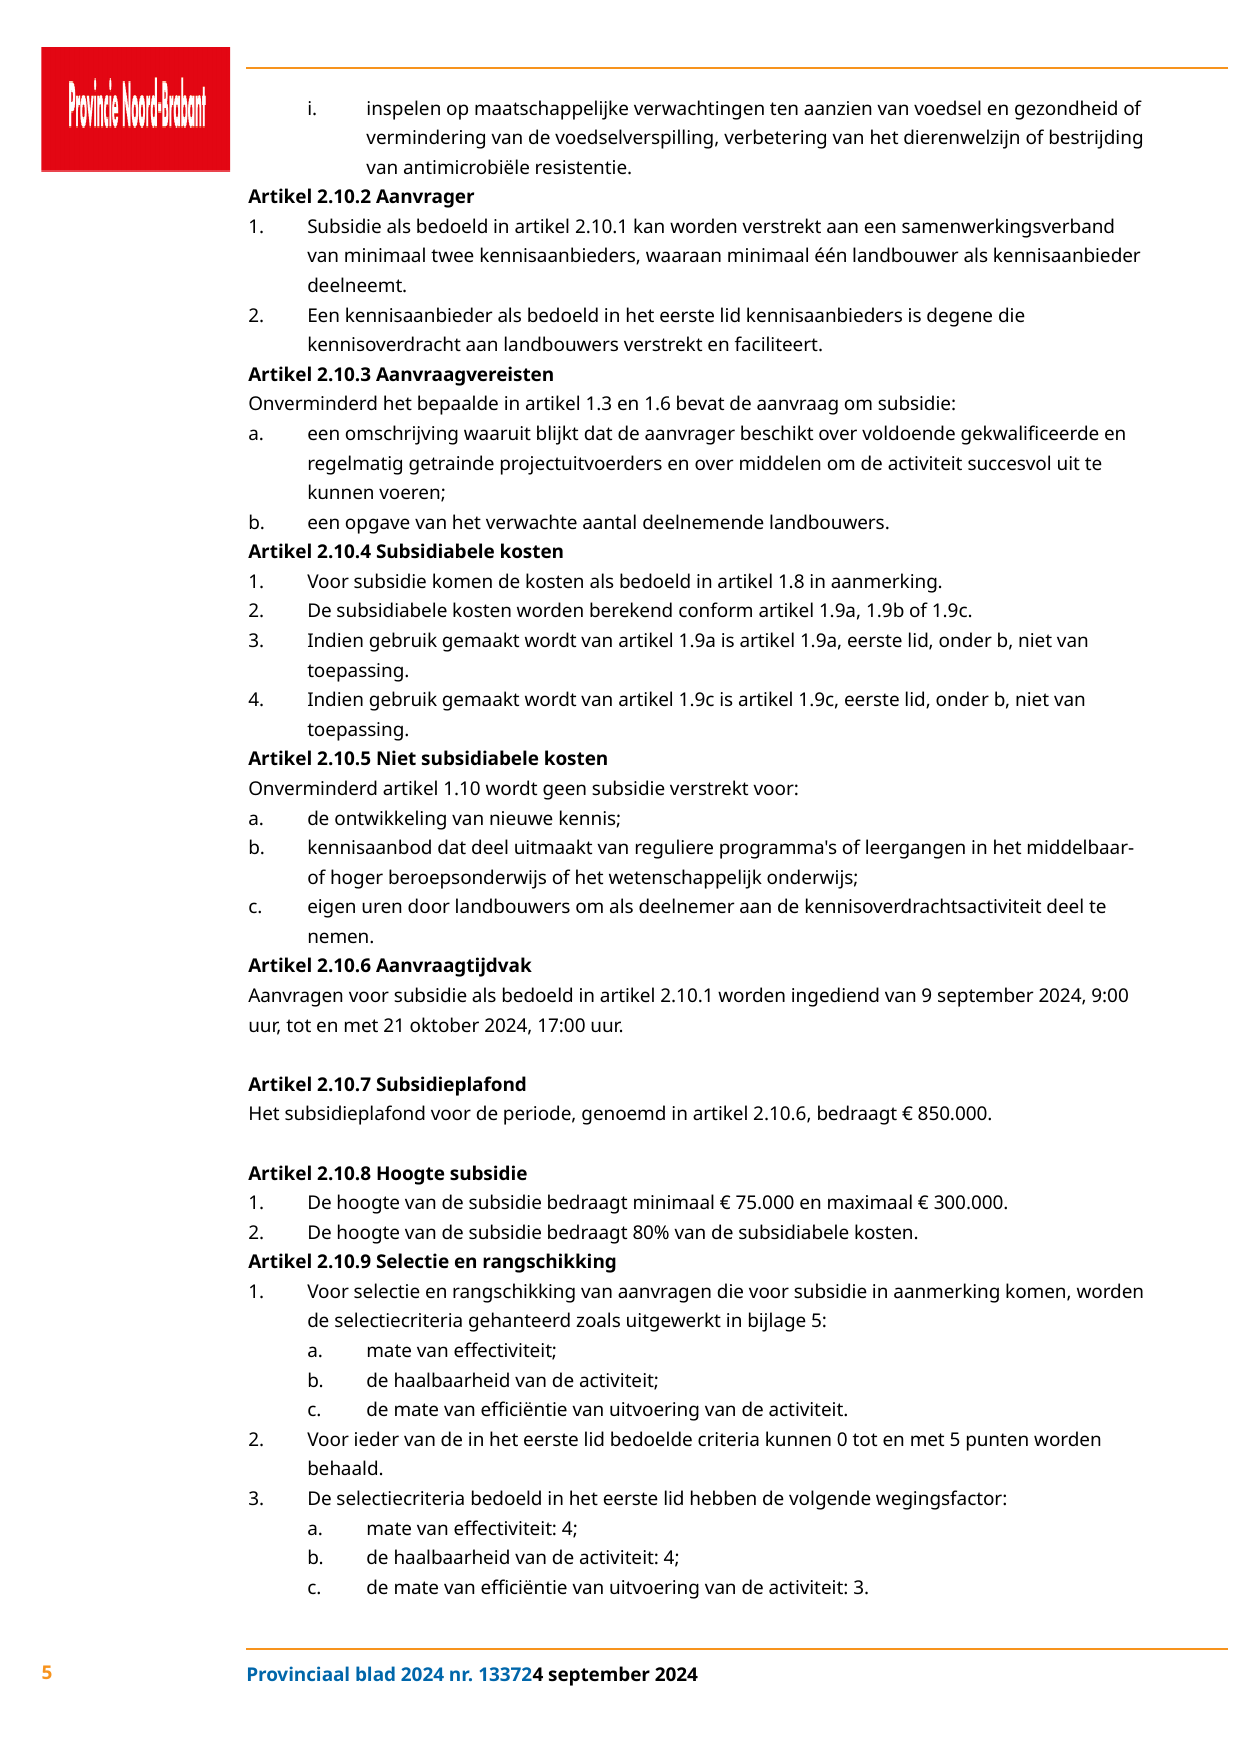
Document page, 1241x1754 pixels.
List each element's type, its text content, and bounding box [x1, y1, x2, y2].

list De subsidiabele kosten worden berekend conform artikel 1.9a, 1.9b of 1.9c. [248, 598, 1152, 623]
list de mate van efficiëntie van uitvoering van de activiteit: 3. [307, 1574, 1152, 1600]
text Artikel 2.10.3 Aanvraagvereisten [248, 361, 1152, 387]
text Artikel 2.10.9 Selectie en rangschikking [248, 1248, 1152, 1274]
text Artikel 2.10.5 Niet subsidiabele kosten [248, 746, 1152, 771]
list mate van effectiviteit: 4; [307, 1515, 1152, 1541]
picture [41, 47, 231, 172]
list Voor selectie en rangschikking van aanvragen die voor subsidie in aanmerking komen, worden de selectiecriteria gehanteerd zoals uitgewerkt in bijlage 5: [248, 1278, 1152, 1333]
list inspelen op maatschappelijke verwachtingen ten aanzien van voedsel en gezondheid of vermindering van de voedselverspilling, verbetering van het dierenwelzijn of bestrijding van antimicrobiële resistentie. [307, 95, 1152, 180]
list De hoogte van de subsidie bedraagt minimaal € 75.000 en maximaal € 300.000. [248, 1189, 1152, 1215]
list kennisaanbod dat deel uitmaakt van reguliere programma's of leergangen in het middelbaar- of hoger beroepsonderwijs of het wetenschappelijk onderwijs; [248, 834, 1152, 890]
list de haalbaarheid van de activiteit; [307, 1367, 1152, 1393]
list de ontwikkeling van nieuwe kennis; [248, 805, 1152, 831]
text Onverminderd artikel 1.10 wordt geen subsidie verstrekt voor: [248, 775, 1152, 801]
list eigen uren door landbouwers om als deelnemer aan de kennisoverdrachtsactiviteit deel te nemen. [248, 893, 1152, 949]
list de mate van efficiëntie van uitvoering van de activiteit. [307, 1396, 1152, 1422]
text Artikel 2.10.8 Hoogte subsidie [248, 1160, 1152, 1186]
list Subsidie als bedoeld in artikel 2.10.1 kan worden verstrekt aan een samenwerkingsverband van minimaal twee kennisaanbieders, waaraan minimaal één landbouwer als kennisaanbieder deelneemt. [248, 213, 1152, 298]
text Artikel 2.10.2 Aanvrager [248, 183, 1152, 209]
text Artikel 2.10.4 Subsidiabele kosten [248, 538, 1152, 564]
list Indien gebruik gemaakt wordt van artikel 1.9a is artikel 1.9a, eerste lid, onder b, niet van toepassing. [248, 627, 1152, 683]
text Onverminderd het bepaalde in artikel 1.3 en 1.6 bevat de aanvraag om subsidie: [248, 391, 1152, 416]
text Artikel 2.10.6 Aanvraagtijdvak [248, 953, 1152, 978]
list een opgave van het verwachte aantal deelnemende landbouwers. [248, 509, 1152, 535]
list de haalbaarheid van de activiteit: 4; [307, 1544, 1152, 1570]
text Artikel 2.10.7 Subsidieplafond [248, 1071, 1152, 1097]
list Voor ieder van de in het eerste lid bedoelde criteria kunnen 0 tot en met 5 punten worden behaald. [248, 1426, 1152, 1481]
list Een kennisaanbieder als bedoeld in het eerste lid kennisaanbieders is degene die kennisoverdracht aan landbouwers verstrekt en faciliteert. [248, 302, 1152, 357]
list Voor subsidie komen de kosten als bedoeld in artikel 1.8 in aanmerking. [248, 568, 1152, 594]
text Aanvragen voor subsidie als bedoeld in artikel 2.10.1 worden ingediend van 9 september 2024, 9:00 uur, tot en met 21 oktober 2024, 17:00 uur. [248, 982, 1152, 1038]
list De selectiecriteria bedoeld in het eerste lid hebben de volgende wegingsfactor: [248, 1485, 1152, 1511]
list Indien gebruik gemaakt wordt van artikel 1.9c is artikel 1.9c, eerste lid, onder b, niet van toepassing. [248, 686, 1152, 742]
list een omschrijving waaruit blijkt dat de aanvrager beschikt over voldoende gekwalificeerde en regelmatig getrainde projectuitvoerders en over middelen om de activiteit succesvol uit te kunnen voeren; [248, 420, 1152, 505]
list De hoogte van de subsidie bedraagt 80% van de subsidiabele kosten. [248, 1219, 1152, 1245]
list mate van effectiviteit; [307, 1337, 1152, 1363]
text Het subsidieplafond voor de periode, genoemd in artikel 2.10.6, bedraagt € 850.000. [248, 1101, 1152, 1126]
